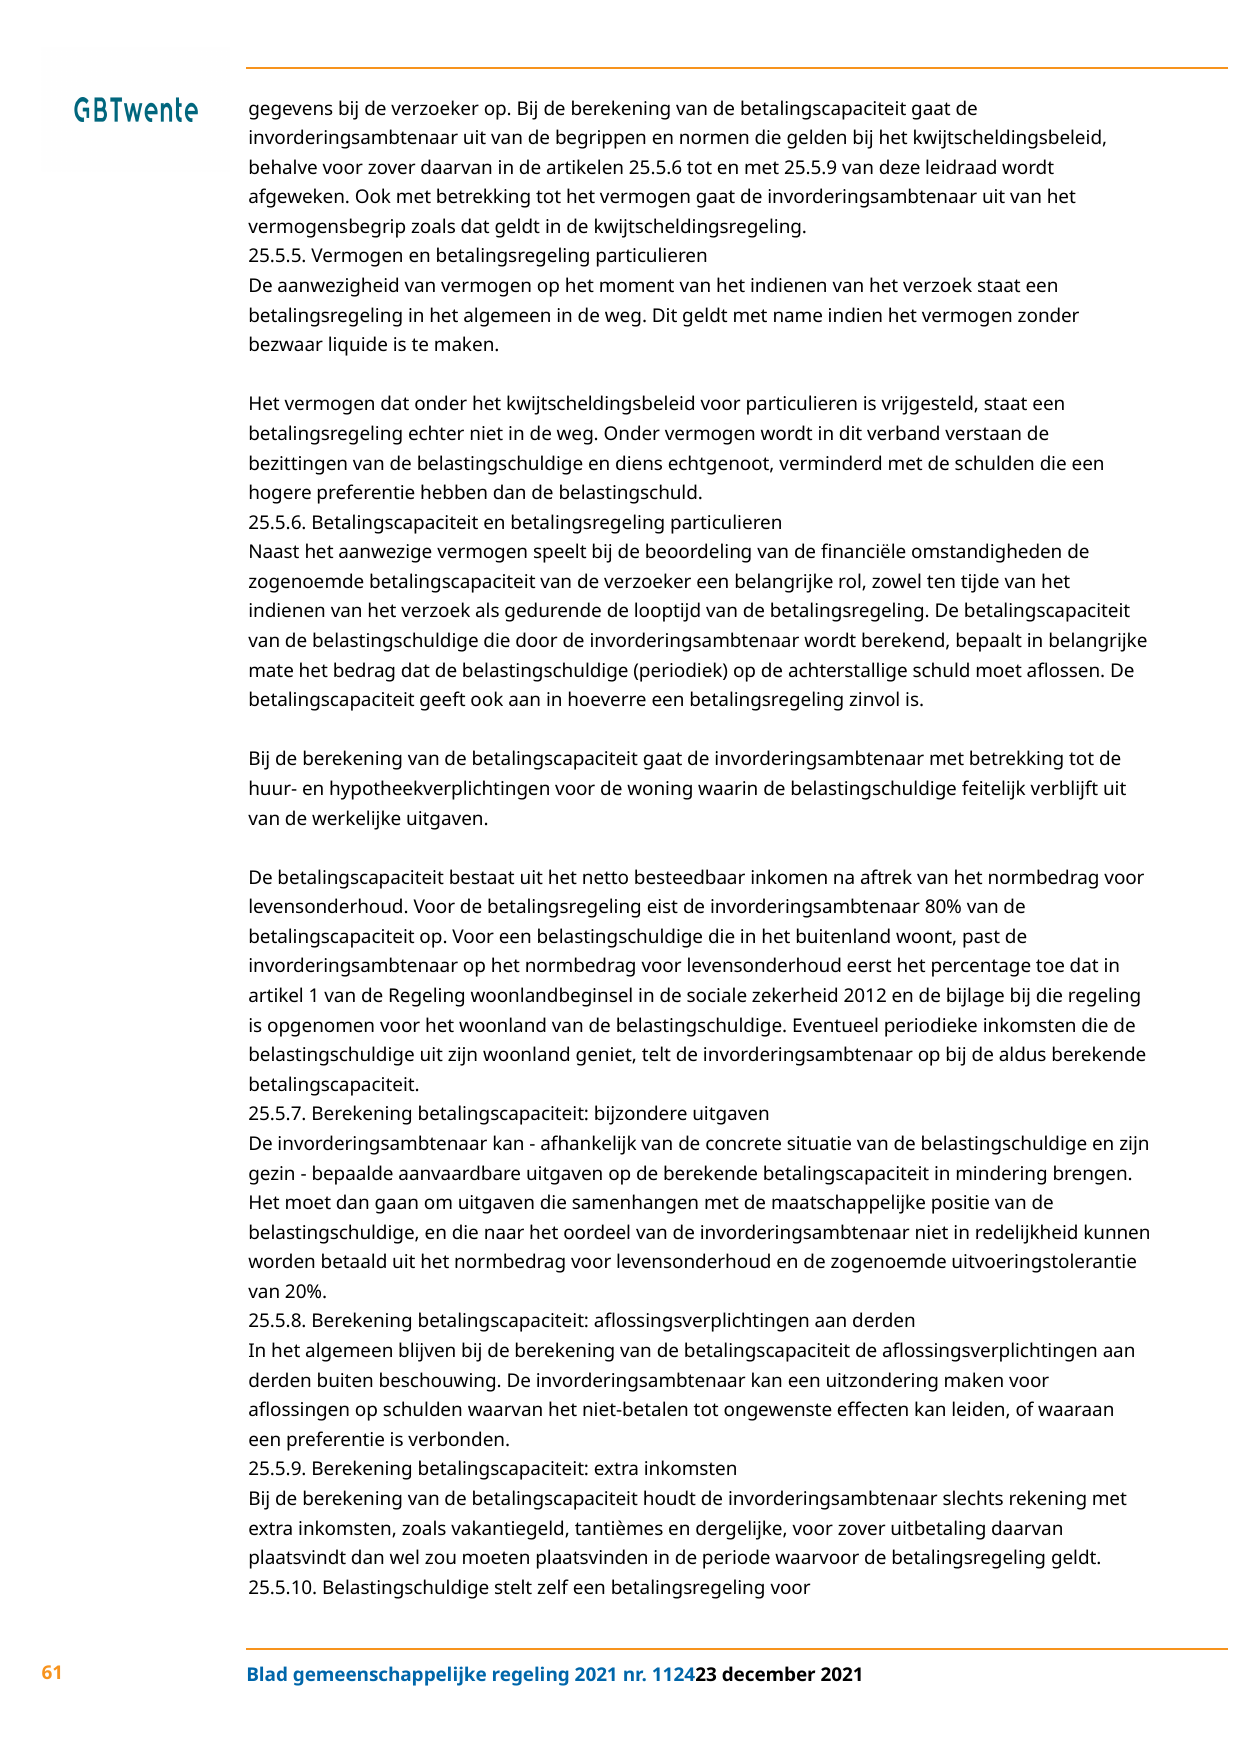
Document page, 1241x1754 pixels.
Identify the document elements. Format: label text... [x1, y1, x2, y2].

text Bij de berekening van de betalingscapaciteit gaat de invorderingsambtenaar met betrekking tot de huur- en hypotheekverplichtingen voor de woning waarin de belastingschuldige feitelijk verblijft uit van de werkelijke uitgaven. [248, 746, 1152, 831]
text Naast het aanwezige vermogen speelt bij de beoordeling van de financiële omstandigheden de zogenoemde betalingscapaciteit van de verzoeker een belangrijke rol, zowel ten tijde van het indienen van het verzoek als gedurende de looptijd van de betalingsregeling. De betalingscapaciteit van de belastingschuldige die door de invorderingsambtenaar wordt berekend, bepaalt in belangrijke mate het bedrag dat de belastingschuldige (periodiek) op de achterstallige schuld moet aflossen. De betalingscapaciteit geeft ook aan in hoeverre een betalingsregeling zinvol is. [248, 538, 1152, 712]
text In het algemeen blijven bij de berekening van de betalingscapaciteit de aflossingsverplichtingen aan derden buiten beschouwing. De invorderingsambtenaar kan een uitzondering maken voor aflossingen op schulden waarvan het niet-betalen tot ongewenste effecten kan leiden, of waaraan een preferentie is verbonden. [248, 1337, 1152, 1452]
text gegevens bij de verzoeker op. Bij de berekening van de betalingscapaciteit gaat de invorderingsambtenaar uit van de begrippen en normen die gelden bij het kwijtscheldingsbeleid, behalve voor zover daarvan in de artikelen 25.5.6 tot en met 25.5.9 van deze leidraad wordt afgeweken. Ook met betrekking tot het vermogen gaat de invorderingsambtenaar uit van het vermogensbegrip zoals dat geldt in de kwijtscheldingsregeling. [248, 95, 1152, 239]
text 25.5.9. Berekening betalingscapaciteit: extra inkomsten [248, 1456, 1152, 1481]
text Bij de berekening van de betalingscapaciteit houdt de invorderingsambtenaar slechts rekening met extra inkomsten, zoals vakantiegeld, tantièmes en dergelijke, voor zover uitbetaling daarvan plaatsvindt dan wel zou moeten plaatsvinden in de periode waarvoor de betalingsregeling geldt. [248, 1485, 1152, 1570]
text 25.5.8. Berekening betalingscapaciteit: aflossingsverplichtingen aan derden [248, 1308, 1152, 1333]
text De invorderingsambtenaar kan - afhankelijk van de concrete situatie van de belastingschuldige en zijn gezin - bepaalde aanvaardbare uitgaven op de berekende betalingscapaciteit in mindering brengen. Het moet dan gaan om uitgaven die samenhangen met de maatschappelijke positie van de belastingschuldige, en die naar het oordeel van de invorderingsambtenaar niet in redelijkheid kunnen worden betaald uit het normbedrag voor levensonderhoud en de zogenoemde uitvoeringstolerantie van 20%. [248, 1130, 1152, 1304]
text 25.5.6. Betalingscapaciteit en betalingsregeling particulieren [248, 509, 1152, 535]
picture [41, 47, 231, 172]
text 25.5.10. Belastingschuldige stelt zelf een betalingsregeling voor [248, 1574, 1152, 1600]
text De aanwezigheid van vermogen op het moment van het indienen van het verzoek staat een betalingsregeling in het algemeen in de weg. Dit geldt met name indien het vermogen zonder bezwaar liquide is te maken. [248, 272, 1152, 357]
text Het vermogen dat onder het kwijtscheldingsbeleid voor particulieren is vrijgesteld, staat een betalingsregeling echter niet in de weg. Onder vermogen wordt in dit verband verstaan de bezittingen van de belastingschuldige en diens echtgenoot, verminderd met de schulden die een hogere preferentie hebben dan de belastingschuld. [248, 391, 1152, 505]
text De betalingscapaciteit bestaat uit het netto besteedbaar inkomen na aftrek van het normbedrag voor levensonderhoud. Voor de betalingsregeling eist de invorderingsambtenaar 80% van de betalingscapaciteit op. Voor een belastingschuldige die in het buitenland woont, past de invorderingsambtenaar op het normbedrag voor levensonderhoud eerst het percentage toe dat in artikel 1 van de Regeling woonlandbeginsel in de sociale zekerheid 2012 en de bijlage bij die regeling is opgenomen voor het woonland van de belastingschuldige. Eventueel periodieke inkomsten die de belastingschuldige uit zijn woonland geniet, telt de invorderingsambtenaar op bij de aldus berekende betalingscapaciteit. [248, 864, 1152, 1097]
text 25.5.7. Berekening betalingscapaciteit: bijzondere uitgaven [248, 1101, 1152, 1126]
text 25.5.5. Vermogen en betalingsregeling particulieren [248, 243, 1152, 268]
